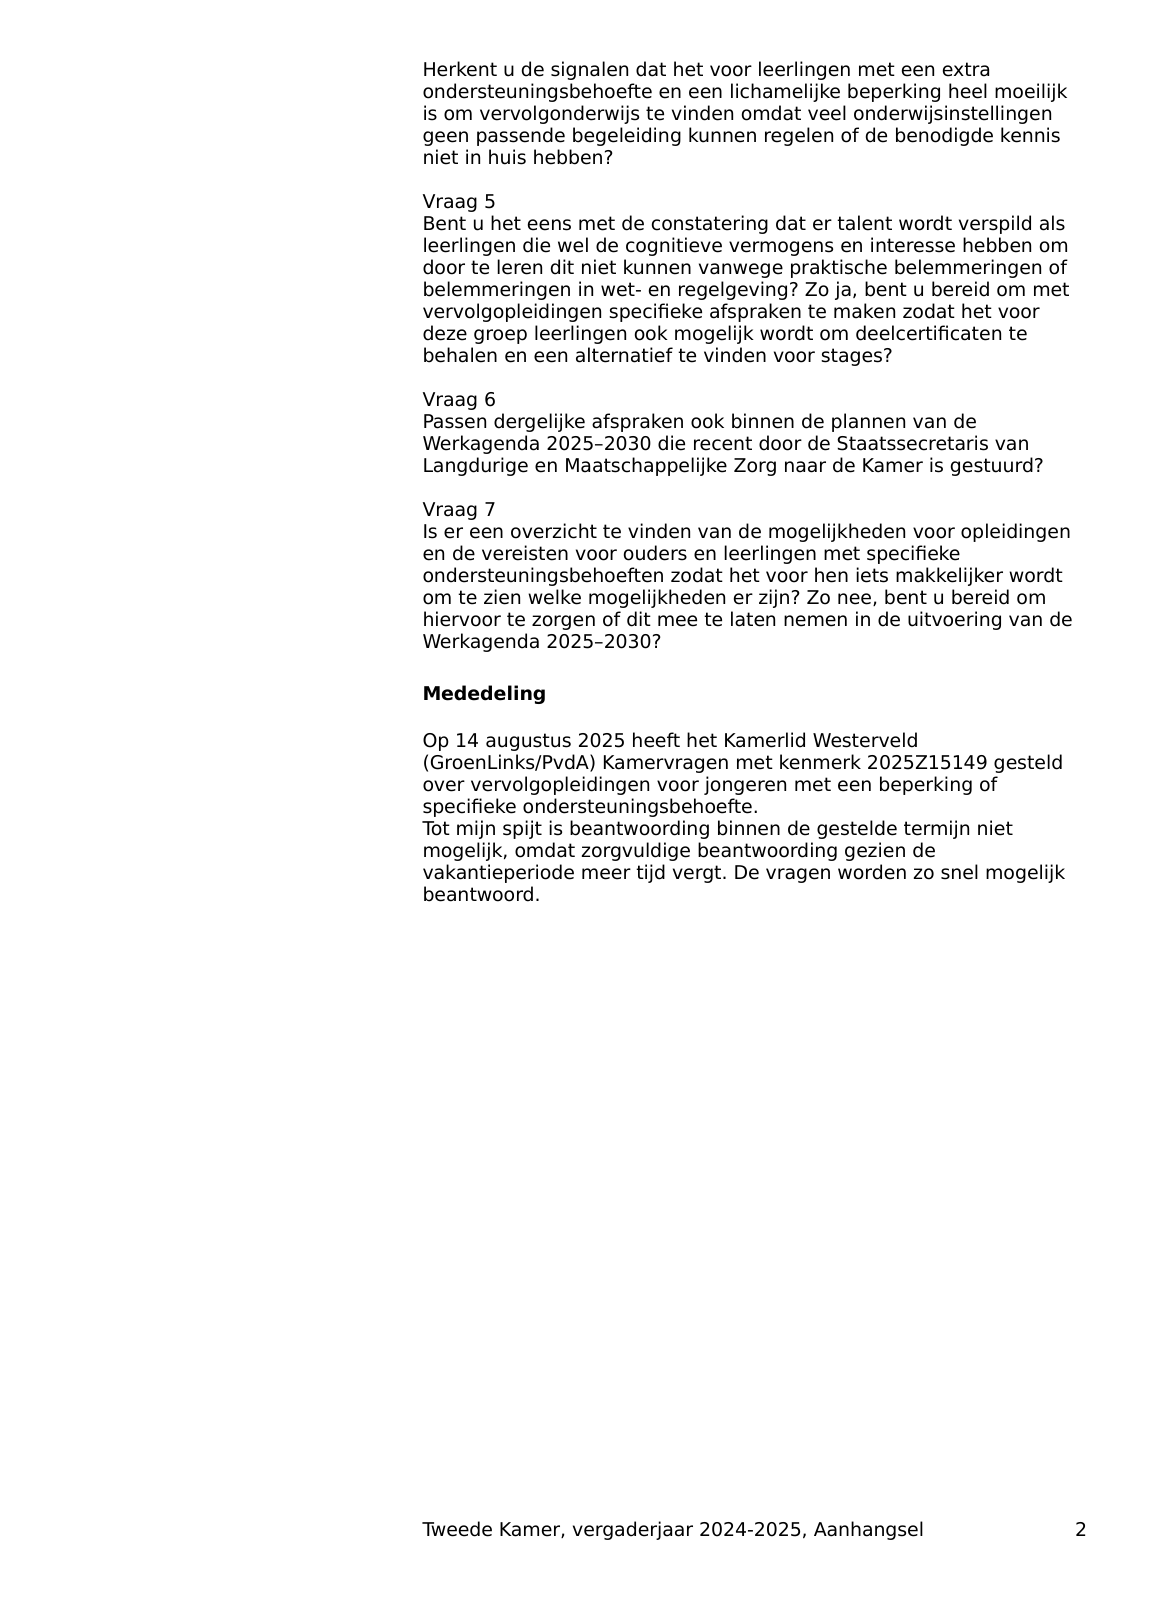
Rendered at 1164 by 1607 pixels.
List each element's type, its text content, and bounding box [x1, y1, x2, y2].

text Herkent u de signalen dat het voor leerlingen met een extra ondersteuningsbehoefte en een lichamelijke beperking heel moeilijk is om vervolgonderwijs te vinden omdat veel onderwijsinstellingen geen passende begeleiding kunnen regelen of de benodigde kennis niet in huis hebben? [422, 59, 1087, 169]
text Op 14 augustus 2025 heeft het Kamerlid Westerveld (GroenLinks/PvdA) Kamervragen met kenmerk 2025Z15149 gesteld over vervolgopleidingen voor jongeren met een beperking of specifieke ondersteuningsbehoefte. [422, 730, 1087, 818]
text Tot mijn spijt is beantwoording binnen de gestelde termijn niet mogelijk, omdat zorgvuldige beantwoording gezien de vakantieperiode meer tijd vergt. De vragen worden zo snel mogelijk beantwoord. [422, 818, 1087, 906]
text Vraag 7 [422, 499, 1087, 521]
subtitle Mededeling [422, 683, 1087, 705]
text Vraag 6 [422, 389, 1087, 411]
text Is er een overzicht te vinden van de mogelijkheden voor opleidingen en de vereisten voor ouders en leerlingen met specifieke ondersteuningsbehoeften zodat het voor hen iets makkelijker wordt om te zien welke mogelijkheden er zijn? Zo nee, bent u bereid om hiervoor te zorgen of dit mee te laten nemen in de uitvoering van de Werkagenda 2025–2030? [422, 521, 1087, 653]
text Bent u het eens met de constatering dat er talent wordt verspild als leerlingen die wel de cognitieve vermogens en interesse hebben om door te leren dit niet kunnen vanwege praktische belemmeringen of belemmeringen in wet- en regelgeving? Zo ja, bent u bereid om met vervolgopleidingen specifieke afspraken te maken zodat het voor deze groep leerlingen ook mogelijk wordt om deelcertificaten te behalen en een alternatief te vinden voor stages? [422, 213, 1087, 367]
text Passen dergelijke afspraken ook binnen de plannen van de Werkagenda 2025–2030 die recent door de Staatssecretaris van Langdurige en Maatschappelijke Zorg naar de Kamer is gestuurd? [422, 411, 1087, 477]
text Vraag 5 [422, 191, 1087, 213]
